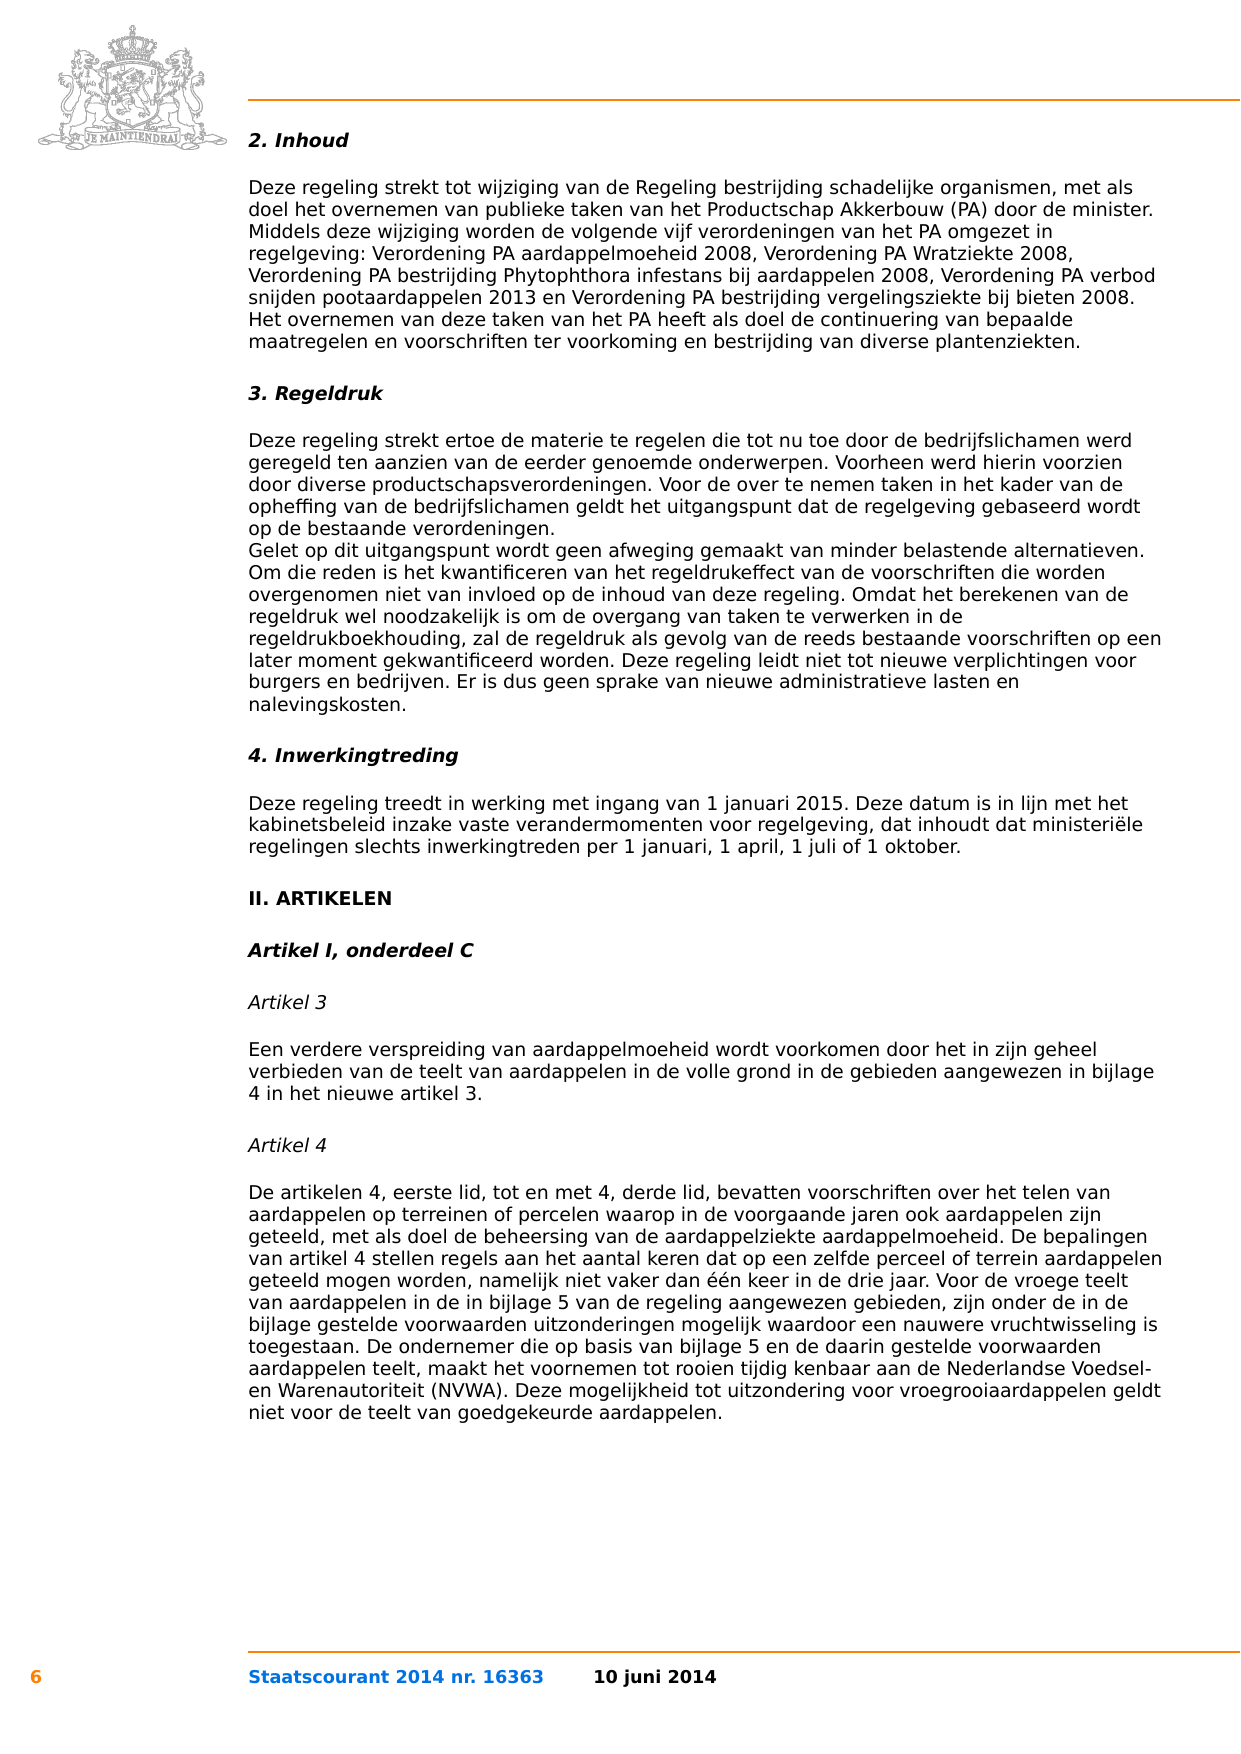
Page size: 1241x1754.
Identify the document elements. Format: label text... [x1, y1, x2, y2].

subtitle Artikel 4 [248, 1135, 1163, 1157]
subtitle II. ARTIKELEN [248, 888, 1163, 910]
subtitle Artikel 3 [248, 992, 1163, 1014]
subtitle 3. Regeldruk [248, 383, 1163, 405]
subtitle Artikel I, onderdeel C [248, 940, 1163, 962]
text Deze regeling treedt in werking met ingang van 1 januari 2015. Deze datum is in lijn met het kabinetsbeleid inzake vaste verandermomenten voor regelgeving, dat inhoudt dat ministeriële regelingen slechts inwerkingtreden per 1 januari, 1 april, 1 juli of 1 oktober. [248, 792, 1163, 858]
subtitle 2. Inhoud [248, 130, 1163, 152]
text Deze regeling strekt ertoe de materie te regelen die tot nu toe door de bedrijfslichamen werd geregeld ten aanzien van de eerder genoemde onderwerpen. Voorheen werd hierin voorzien door diverse productschapsverordeningen. Voor de over te nemen taken in het kader van de opheffing van de bedrijfslichamen geldt het uitgangspunt dat de regelgeving gebaseerd wordt op de bestaande verordeningen. [248, 430, 1163, 539]
subtitle 4. Inwerkingtreding [248, 745, 1163, 767]
text Gelet op dit uitgangspunt wordt geen afweging gemaakt van minder belastende alternatieven. Om die reden is het kwantificeren van het regeldrukeffect van de voorschriften die worden overgenomen niet van invloed op de inhoud van deze regeling. Omdat het berekenen van de regeldruk wel noodzakelijk is om de overgang van taken te verwerken in de regeldrukboekhouding, zal de regeldruk als gevolg van de reeds bestaande voorschriften op een later moment gekwantificeerd worden. Deze regeling leidt niet tot nieuwe verplichtingen voor burgers en bedrijven. Er is dus geen sprake van nieuwe administratieve lasten en nalevingskosten. [248, 539, 1163, 715]
picture [38, 25, 227, 150]
text Deze regeling strekt tot wijziging van de Regeling bestrijding schadelijke organismen, met als doel het overnemen van publieke taken van het Productschap Akkerbouw (PA) door de minister. Middels deze wijziging worden de volgende vijf verordeningen van het PA omgezet in regelgeving: Verordening PA aardappelmoeheid 2008, Verordening PA Wratziekte 2008, Verordening PA bestrijding Phytophthora infestans bij aardappelen 2008, Verordening PA verbod snijden pootaardappelen 2013 en Verordening PA bestrijding vergelingsziekte bij bieten 2008. Het overnemen van deze taken van het PA heeft als doel de continuering van bepaalde maatregelen en voorschriften ter voorkoming en bestrijding van diverse plantenziekten. [248, 177, 1163, 353]
text De artikelen 4, eerste lid, tot en met 4, derde lid, bevatten voorschriften over het telen van aardappelen op terreinen of percelen waarop in de voorgaande jaren ook aardappelen zijn geteeld, met als doel de beheersing van de aardappelziekte aardappelmoeheid. De bepalingen van artikel 4 stellen regels aan het aantal keren dat op een zelfde perceel of terrein aardappelen geteeld mogen worden, namelijk niet vaker dan één keer in de drie jaar. Voor de vroege teelt van aardappelen in de in bijlage 5 van de regeling aangewezen gebieden, zijn onder de in de bijlage gestelde voorwaarden uitzonderingen mogelijk waardoor een nauwere vruchtwisseling is toegestaan. De ondernemer die op basis van bijlage 5 en de daarin gestelde voorwaarden aardappelen teelt, maakt het voornemen tot rooien tijdig kenbaar aan de Nederlandse Voedsel- en Warenautoriteit (NVWA). Deze mogelijkheid tot uitzondering voor vroegrooiaardappelen geldt niet voor de teelt van goedgekeurde aardappelen. [248, 1182, 1163, 1424]
text Een verdere verspreiding van aardappelmoeheid wordt voorkomen door het in zijn geheel verbieden van de teelt van aardappelen in de volle grond in de gebieden aangewezen in bijlage 4 in het nieuwe artikel 3. [248, 1039, 1163, 1105]
